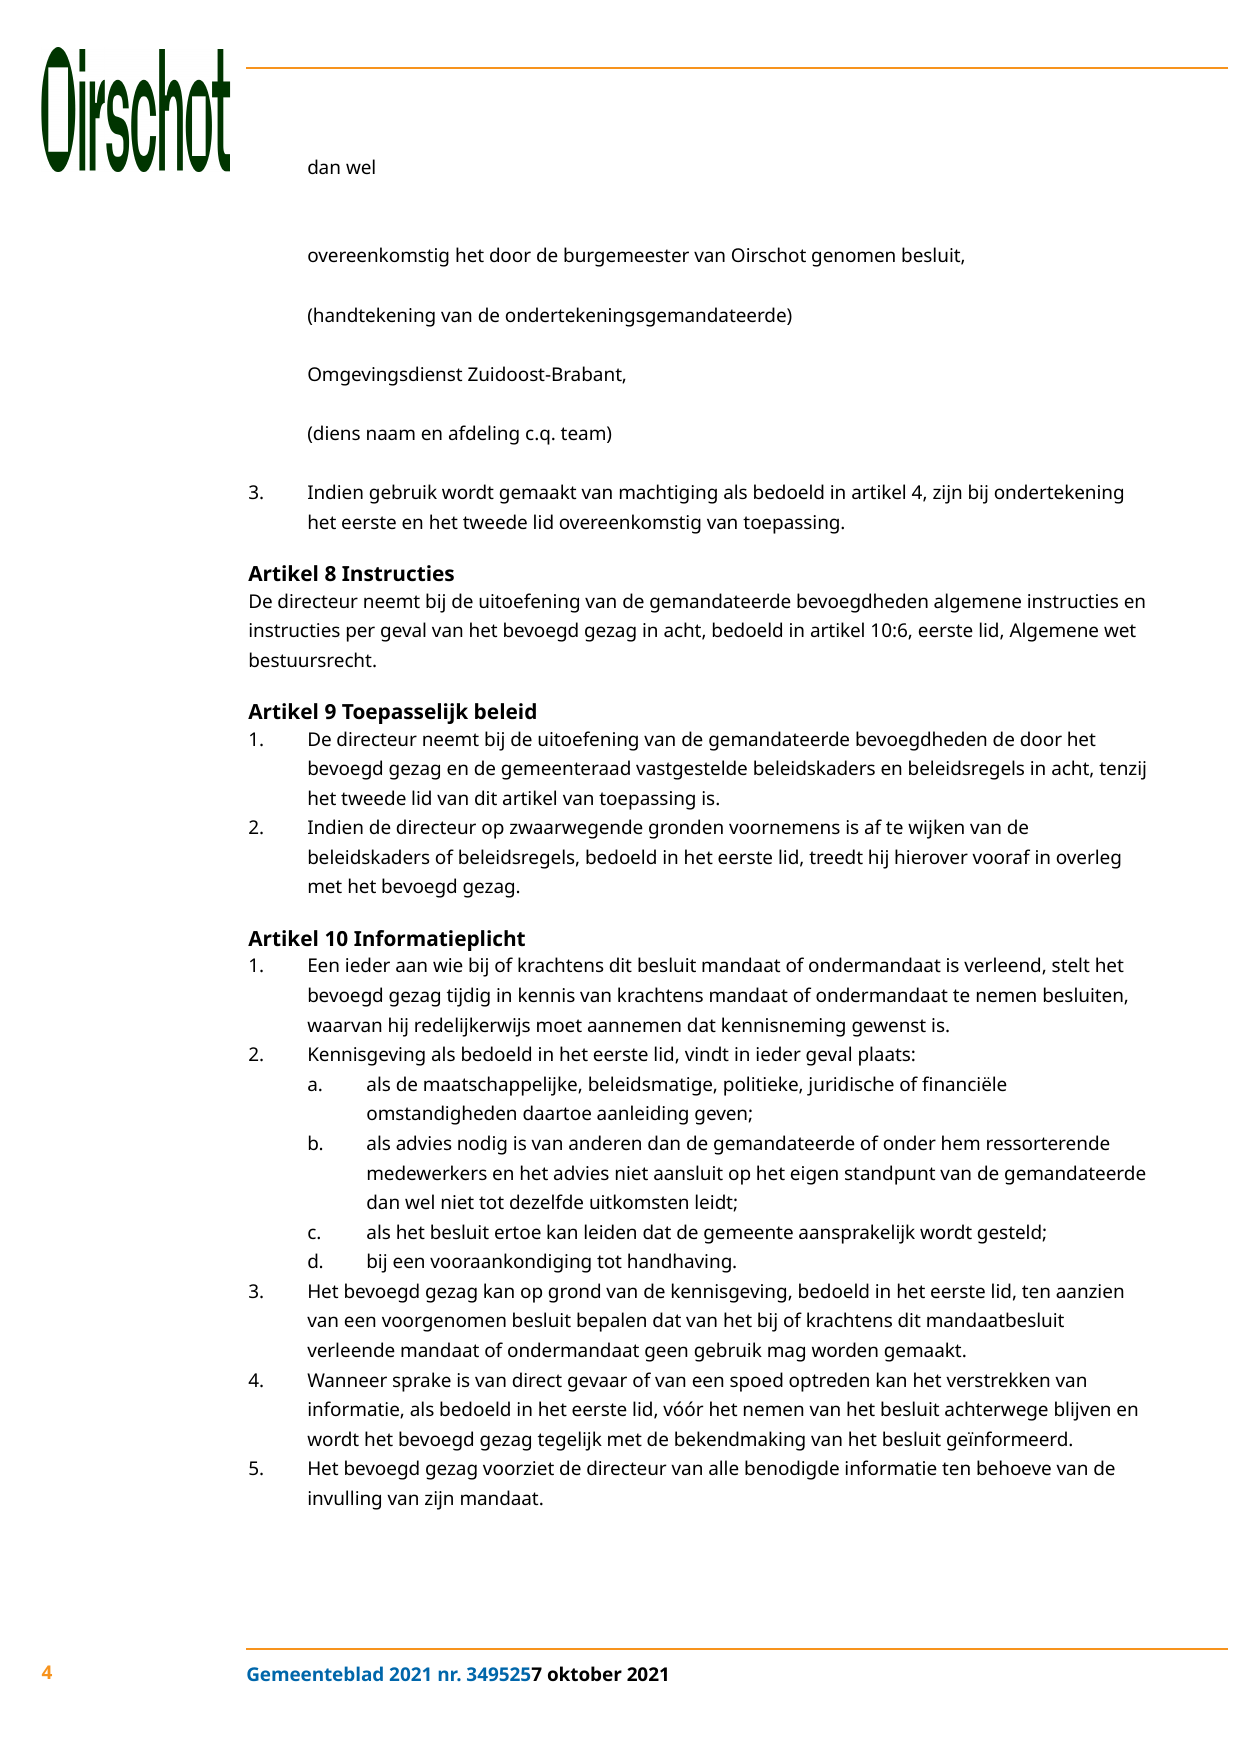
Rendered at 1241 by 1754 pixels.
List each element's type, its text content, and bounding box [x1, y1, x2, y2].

list Kennisgeving als bedoeld in het eerste lid, vindt in ieder geval plaats: [248, 1041, 1152, 1067]
list bij een vooraankondiging tot handhaving. [307, 1248, 1152, 1274]
list Indien de directeur op zwaarwegende gronden voornemens is af te wijken van de beleidskaders of beleidsregels, bedoeld in het eerste lid, treedt hij hierover vooraf in overleg met het bevoegd gezag. [248, 814, 1152, 899]
text Artikel 10 Informatieplicht [248, 924, 1152, 953]
list Wanneer sprake is van direct gevaar of van een spoed optreden kan het verstrekken van informatie, als bedoeld in het eerste lid, vóór het nemen van het besluit achterwege blijven en wordt het bevoegd gezag tegelijk met de bekendmaking van het besluit geïnformeerd. [248, 1367, 1152, 1452]
list als de maatschappelijke, beleidsmatige, politieke, juridische of financiële omstandigheden daartoe aanleiding geven; [307, 1071, 1152, 1126]
list als het besluit ertoe kan leiden dat de gemeente aansprakelijk wordt gesteld; [307, 1219, 1152, 1244]
list Het bevoegd gezag kan op grond van de kennisgeving, bedoeld in het eerste lid, ten aanzien van een voorgenomen besluit bepalen dat van het bij of krachtens dit mandaatbesluit verleende mandaat of ondermandaat geen gebruik mag worden gemaakt. [248, 1278, 1152, 1363]
list als advies nodig is van anderen dan de gemandateerde of onder hem ressorterende medewerkers en het advies niet aansluit op het eigen standpunt van de gemandateerde dan wel niet tot dezelfde uitkomsten leidt; [307, 1130, 1152, 1215]
list Een ieder aan wie bij of krachtens dit besluit mandaat of ondermandaat is verleend, stelt het bevoegd gezag tijdig in kennis van krachtens mandaat of ondermandaat te nemen besluiten, waarvan hij redelijkerwijs moet aannemen dat kennisneming gewenst is. [248, 953, 1152, 1037]
text De directeur neemt bij de uitoefening van de gemandateerde bevoegdheden algemene instructies en instructies per geval van het bevoegd gezag in acht, bedoeld in artikel 10:6, eerste lid, Algemene wet bestuursrecht. [248, 588, 1152, 673]
text Artikel 8 Instructies [248, 559, 1152, 588]
list (diens naam en afdeling c.q. team) [248, 420, 1152, 446]
picture [41, 47, 231, 172]
list dan wel [248, 154, 1152, 180]
list De directeur neemt bij de uitoefening van de gemandateerde bevoegdheden de door het bevoegd gezag en de gemeenteraad vastgestelde beleidskaders en beleidsregels in acht, tenzij het tweede lid van dit artikel van toepassing is. [248, 726, 1152, 811]
list Het bevoegd gezag voorziet de directeur van alle benodigde informatie ten behoeve van de invulling van zijn mandaat. [248, 1456, 1152, 1511]
list (handtekening van de ondertekeningsgemandateerde) [248, 302, 1152, 328]
list overeenkomstig het door de burgemeester van Oirschot genomen besluit, [248, 243, 1152, 268]
text Artikel 9 Toepasselijk beleid [248, 697, 1152, 726]
list Omgevingsdienst Zuidoost-Brabant, [248, 361, 1152, 387]
list Indien gebruik wordt gemaakt van machtiging als bedoeld in artikel 4, zijn bij ondertekening het eerste en het tweede lid overeenkomstig van toepassing. [248, 479, 1152, 535]
